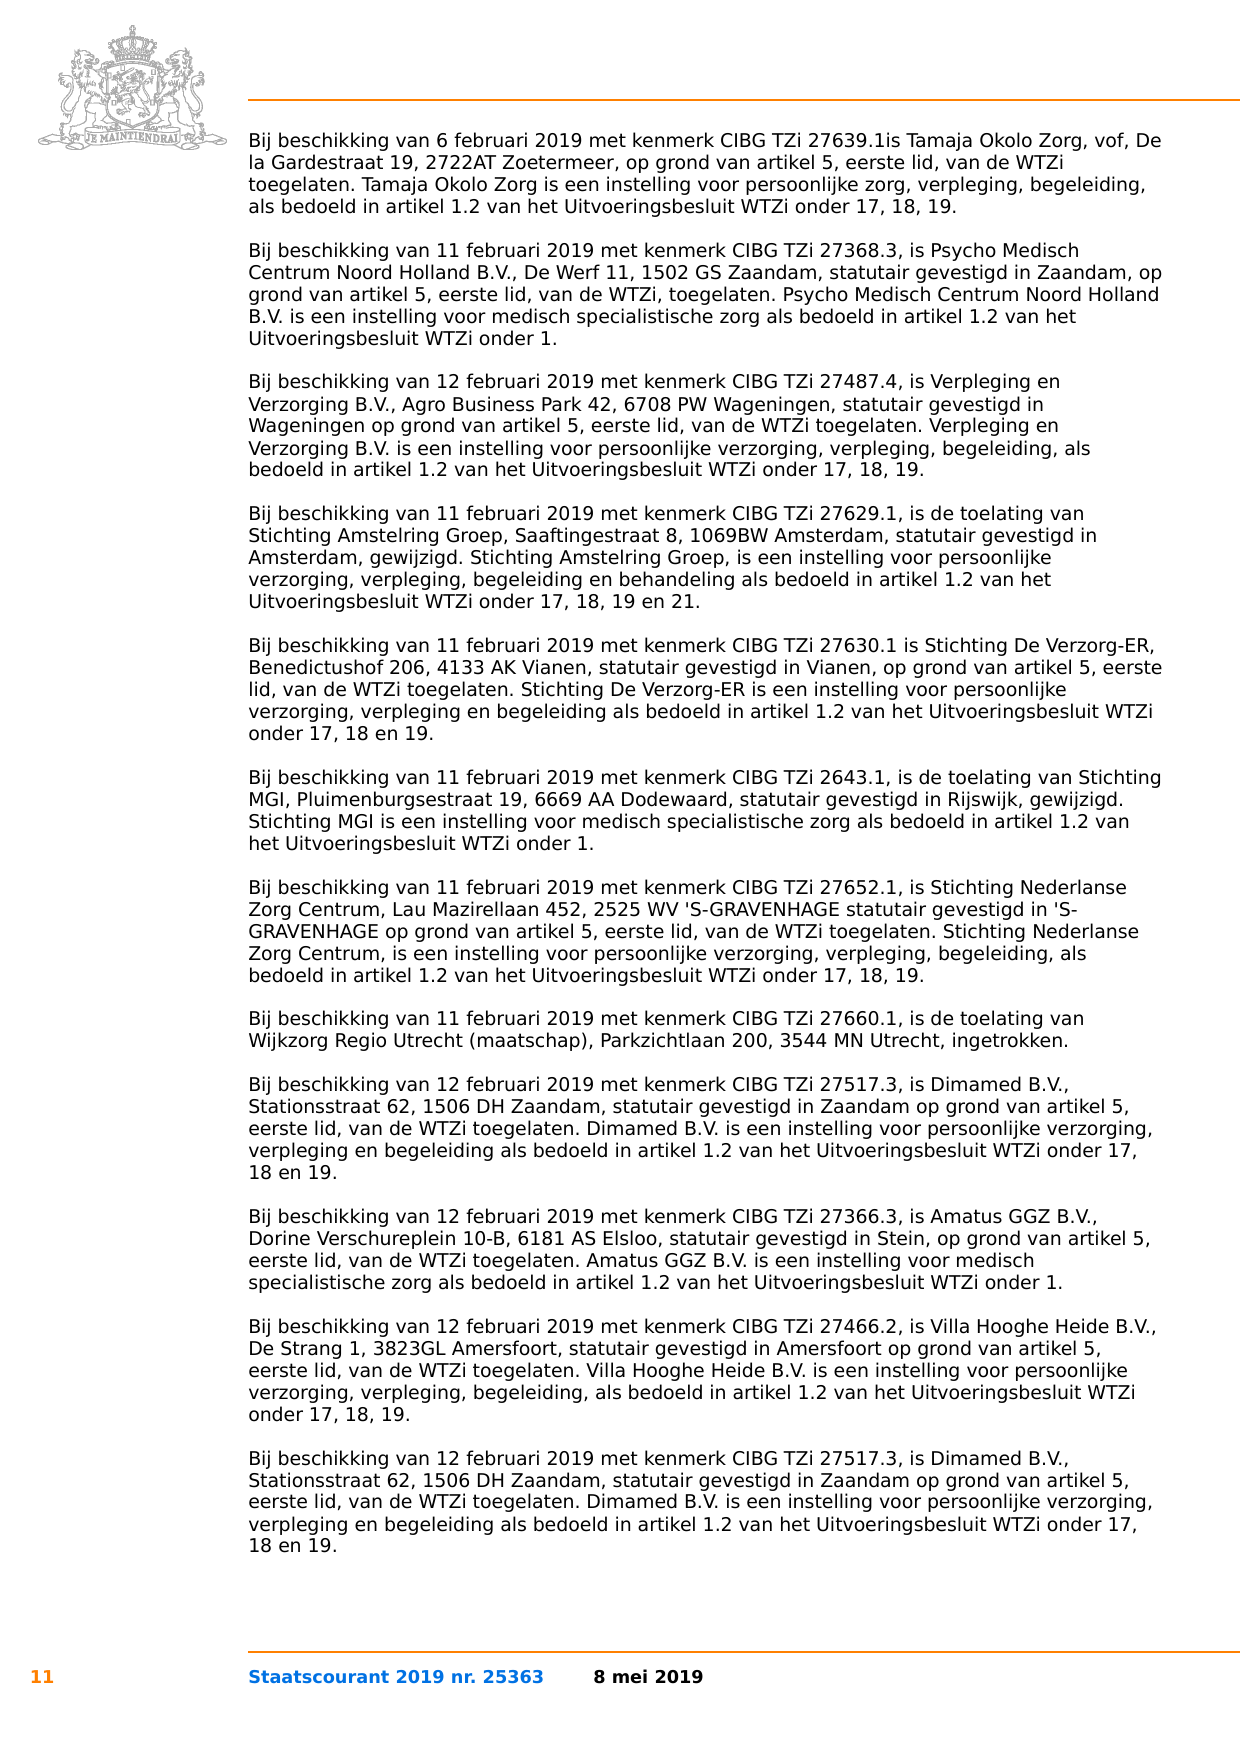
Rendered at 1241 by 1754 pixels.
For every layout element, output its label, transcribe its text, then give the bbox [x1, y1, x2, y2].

text Bij beschikking van 11 februari 2019 met kenmerk CIBG TZi 27652.1, is Stichting Nederlanse Zorg Centrum, Lau Mazirellaan 452, 2525 WV 'S-GRAVENHAGE statutair gevestigd in 'S-GRAVENHAGE op grond van artikel 5, eerste lid, van de WTZi toegelaten. Stichting Nederlanse Zorg Centrum, is een instelling voor persoonlijke verzorging, verpleging, begeleiding, als bedoeld in artikel 1.2 van het Uitvoeringsbesluit WTZi onder 17, 18, 19. [248, 877, 1163, 986]
text Bij beschikking van 11 februari 2019 met kenmerk CIBG TZi 27629.1, is de toelating van Stichting Amstelring Groep, Saaftingestraat 8, 1069BW Amsterdam, statutair gevestigd in Amsterdam, gewijzigd. Stichting Amstelring Groep, is een instelling voor persoonlijke verzorging, verpleging, begeleiding en behandeling als bedoeld in artikel 1.2 van het Uitvoeringsbesluit WTZi onder 17, 18, 19 en 21. [248, 503, 1163, 613]
text Bij beschikking van 11 februari 2019 met kenmerk CIBG TZi 27660.1, is de toelating van Wijkzorg Regio Utrecht (maatschap), Parkzichtlaan 200, 3544 MN Utrecht, ingetrokken. [248, 1008, 1163, 1052]
text Bij beschikking van 12 februari 2019 met kenmerk CIBG TZi 27487.4, is Verpleging en Verzorging B.V., Agro Business Park 42, 6708 PW Wageningen, statutair gevestigd in Wageningen op grond van artikel 5, eerste lid, van de WTZi toegelaten. Verpleging en Verzorging B.V. is een instelling voor persoonlijke verzorging, verpleging, begeleiding, als bedoeld in artikel 1.2 van het Uitvoeringsbesluit WTZi onder 17, 18, 19. [248, 371, 1163, 481]
text Bij beschikking van 6 februari 2019 met kenmerk CIBG TZi 27639.1is Tamaja Okolo Zorg, vof, De la Gardestraat 19, 2722AT Zoetermeer, op grond van artikel 5, eerste lid, van de WTZi toegelaten. Tamaja Okolo Zorg is een instelling voor persoonlijke zorg, verpleging, begeleiding, als bedoeld in artikel 1.2 van het Uitvoeringsbesluit WTZi onder 17, 18, 19. [248, 130, 1163, 218]
text Bij beschikking van 12 februari 2019 met kenmerk CIBG TZi 27517.3, is Dimamed B.V., Stationsstraat 62, 1506 DH Zaandam, statutair gevestigd in Zaandam op grond van artikel 5, eerste lid, van de WTZi toegelaten. Dimamed B.V. is een instelling voor persoonlijke verzorging, verpleging en begeleiding als bedoeld in artikel 1.2 van het Uitvoeringsbesluit WTZi onder 17, 18 en 19. [248, 1447, 1163, 1557]
picture [38, 25, 227, 150]
text Bij beschikking van 11 februari 2019 met kenmerk CIBG TZi 27368.3, is Psycho Medisch Centrum Noord Holland B.V., De Werf 11, 1502 GS Zaandam, statutair gevestigd in Zaandam, op grond van artikel 5, eerste lid, van de WTZi, toegelaten. Psycho Medisch Centrum Noord Holland B.V. is een instelling voor medisch specialistische zorg als bedoeld in artikel 1.2 van het Uitvoeringsbesluit WTZi onder 1. [248, 240, 1163, 349]
text Bij beschikking van 12 februari 2019 met kenmerk CIBG TZi 27517.3, is Dimamed B.V., Stationsstraat 62, 1506 DH Zaandam, statutair gevestigd in Zaandam op grond van artikel 5, eerste lid, van de WTZi toegelaten. Dimamed B.V. is een instelling voor persoonlijke verzorging, verpleging en begeleiding als bedoeld in artikel 1.2 van het Uitvoeringsbesluit WTZi onder 17, 18 en 19. [248, 1074, 1163, 1184]
text Bij beschikking van 12 februari 2019 met kenmerk CIBG TZi 27366.3, is Amatus GGZ B.V., Dorine Verschureplein 10-B, 6181 AS Elsloo, statutair gevestigd in Stein, op grond van artikel 5, eerste lid, van de WTZi toegelaten. Amatus GGZ B.V. is een instelling voor medisch specialistische zorg als bedoeld in artikel 1.2 van het Uitvoeringsbesluit WTZi onder 1. [248, 1206, 1163, 1294]
text Bij beschikking van 11 februari 2019 met kenmerk CIBG TZi 2643.1, is de toelating van Stichting MGI, Pluimenburgsestraat 19, 6669 AA Dodewaard, statutair gevestigd in Rijswijk, gewijzigd. Stichting MGI is een instelling voor medisch specialistische zorg als bedoeld in artikel 1.2 van het Uitvoeringsbesluit WTZi onder 1. [248, 767, 1163, 855]
text Bij beschikking van 12 februari 2019 met kenmerk CIBG TZi 27466.2, is Villa Hooghe Heide B.V., De Strang 1, 3823GL Amersfoort, statutair gevestigd in Amersfoort op grond van artikel 5, eerste lid, van de WTZi toegelaten. Villa Hooghe Heide B.V. is een instelling voor persoonlijke verzorging, verpleging, begeleiding, als bedoeld in artikel 1.2 van het Uitvoeringsbesluit WTZi onder 17, 18, 19. [248, 1316, 1163, 1426]
text Bij beschikking van 11 februari 2019 met kenmerk CIBG TZi 27630.1 is Stichting De Verzorg-ER, Benedictushof 206, 4133 AK Vianen, statutair gevestigd in Vianen, op grond van artikel 5, eerste lid, van de WTZi toegelaten. Stichting De Verzorg-ER is een instelling voor persoonlijke verzorging, verpleging en begeleiding als bedoeld in artikel 1.2 van het Uitvoeringsbesluit WTZi onder 17, 18 en 19. [248, 635, 1163, 745]
